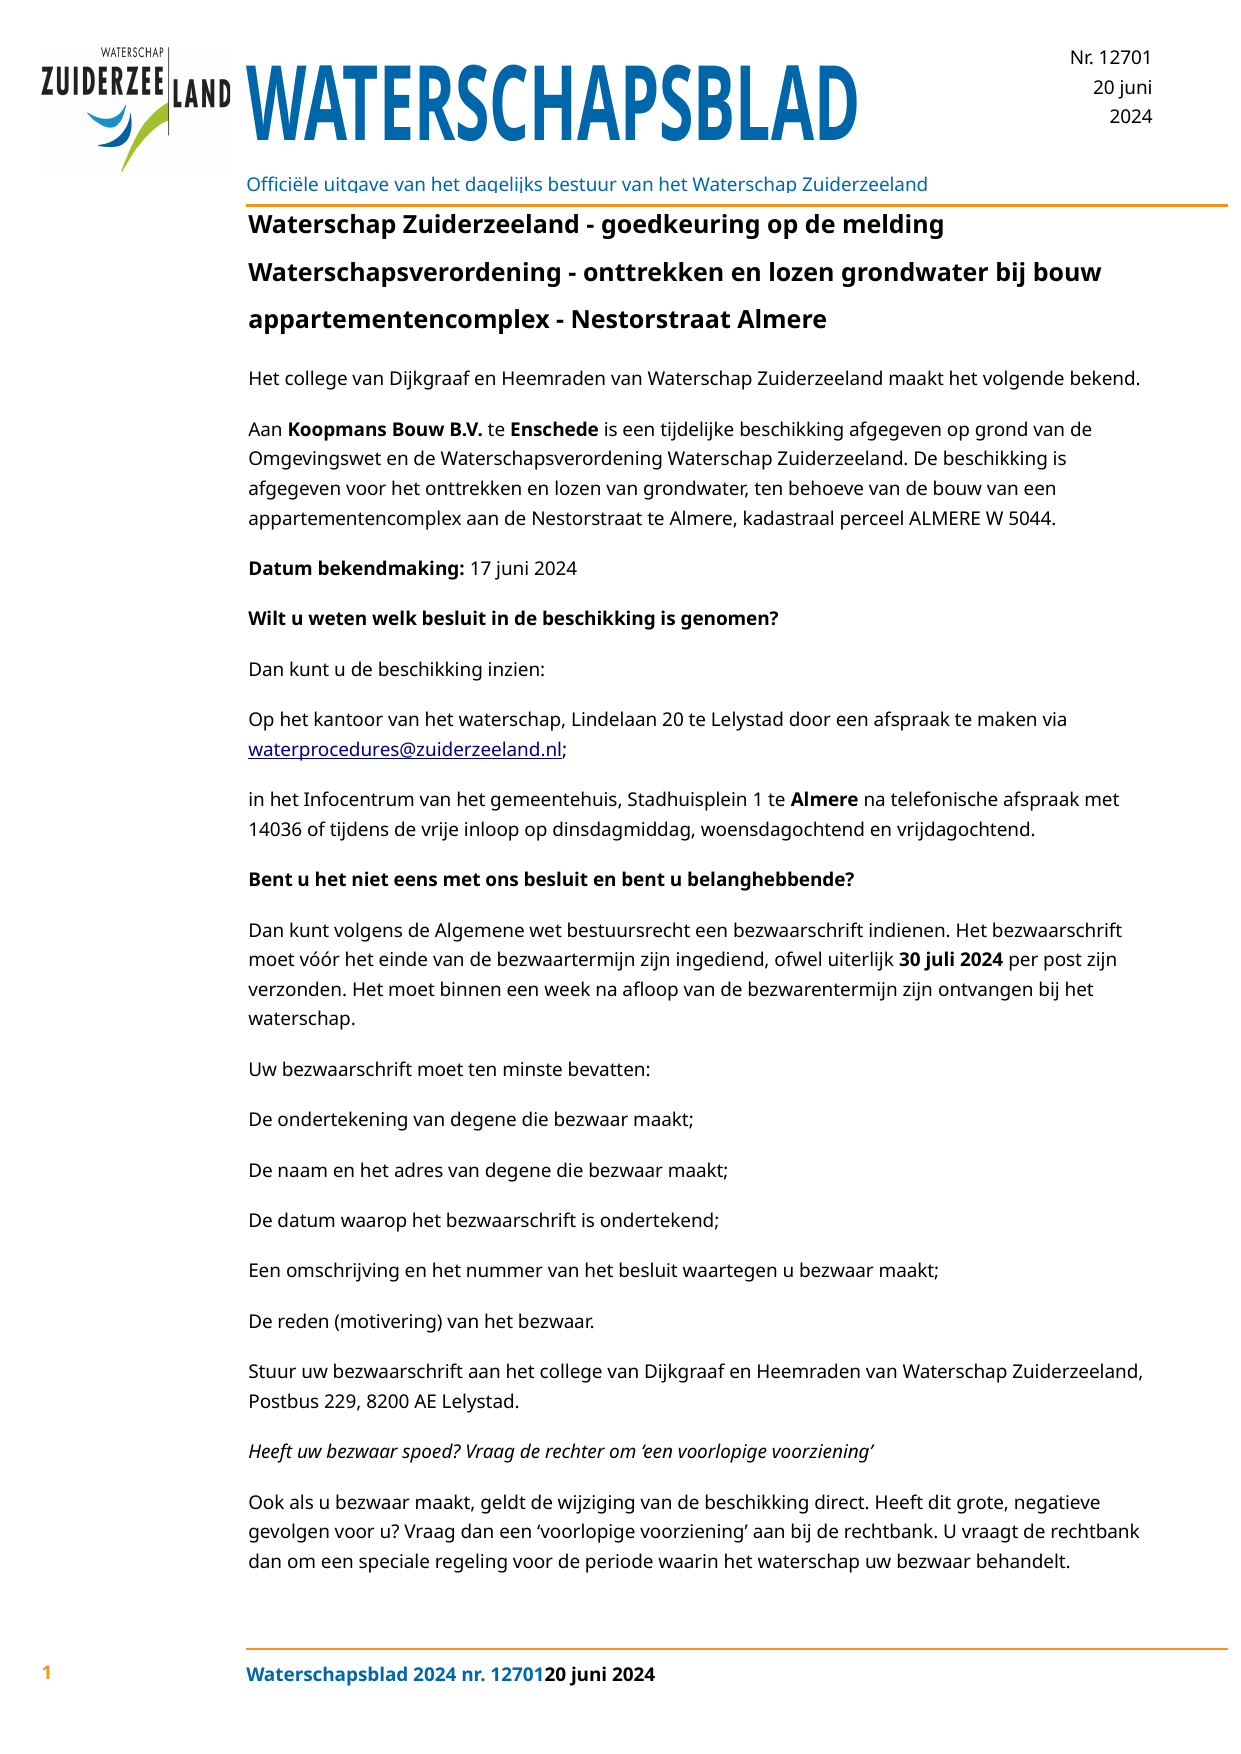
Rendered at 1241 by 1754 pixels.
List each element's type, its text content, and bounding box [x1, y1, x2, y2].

text Waterschap Zuiderzeeland - goedkeuring op de melding Waterschapsverordening - onttrekken en lozen grondwater bij bouw appartementencomplex - Nestorstraat Almere [248, 207, 1152, 336]
text Bent u het niet eens met ons besluit en bent u belanghebbende? [248, 866, 1152, 892]
picture [41, 47, 231, 172]
text Het college van Dijkgraaf en Heemraden van Waterschap Zuiderzeeland maakt het volgende bekend. [248, 366, 1152, 391]
text De reden (motivering) van het bezwaar. [248, 1308, 1152, 1334]
text Dan kunt volgens de Algemene wet bestuursrecht een bezwaarschrift indienen. Het bezwaarschrift moet vóór het einde van de bezwaartermijn zijn ingediend, ofwel uiterlijk 30 juli 2024 per post zijn verzonden. Het moet binnen een week na afloop van de bezwarentermijn zijn ontvangen bij het waterschap. [248, 917, 1152, 1031]
text De datum waarop het bezwaarschrift is ondertekend; [248, 1207, 1152, 1233]
text De ondertekening van degene die bezwaar maakt; [248, 1106, 1152, 1132]
text Heeft uw bezwaar spoed? Vraag de rechter om ‘een voorlopige voorziening’ [248, 1438, 1152, 1464]
text Op het kantoor van het waterschap, Lindelaan 20 te Lelystad door een afspraak te maken via waterprocedures@zuiderzeeland.nl; [248, 706, 1152, 762]
text De naam en het adres van degene die bezwaar maakt; [248, 1157, 1152, 1182]
text Ook als u bezwaar maakt, geldt de wijziging van de beschikking direct. Heeft dit grote, negatieve gevolgen voor u? Vraag dan een ‘voorlopige voorziening’ aan bij de rechtbank. U vraagt de rechtbank dan om een speciale regeling voor de periode waarin het waterschap uw bezwaar behandelt. [248, 1489, 1152, 1574]
text Uw bezwaarschrift moet ten minste bevatten: [248, 1056, 1152, 1082]
text Aan Koopmans Bouw B.V. te Enschede is een tijdelijke beschikking afgegeven op grond van de Omgevingswet en de Waterschapsverordening Waterschap Zuiderzeeland. De beschikking is afgegeven voor het onttrekken en lozen van grondwater, ten behoeve van de bouw van een appartementencomplex aan de Nestorstraat te Almere, kadastraal perceel ALMERE W 5044. [248, 416, 1152, 530]
text Stuur uw bezwaarschrift aan het college van Dijkgraaf en Heemraden van Waterschap Zuiderzeeland, Postbus 229, 8200 AE Lelystad. [248, 1358, 1152, 1414]
text Wilt u weten welk besluit in de beschikking is genomen? [248, 606, 1152, 631]
text Dan kunt u de beschikking inzien: [248, 656, 1152, 682]
text Datum bekendmaking: 17 juni 2024 [248, 555, 1152, 581]
text Een omschrijving en het nummer van het besluit waartegen u bezwaar maakt; [248, 1258, 1152, 1283]
text in het Infocentrum van het gemeentehuis, Stadhuisplein 1 te Almere na telefonische afspraak met 14036 of tijdens de vrije inloop op dinsdagmiddag, woensdagochtend en vrijdagochtend. [248, 786, 1152, 842]
